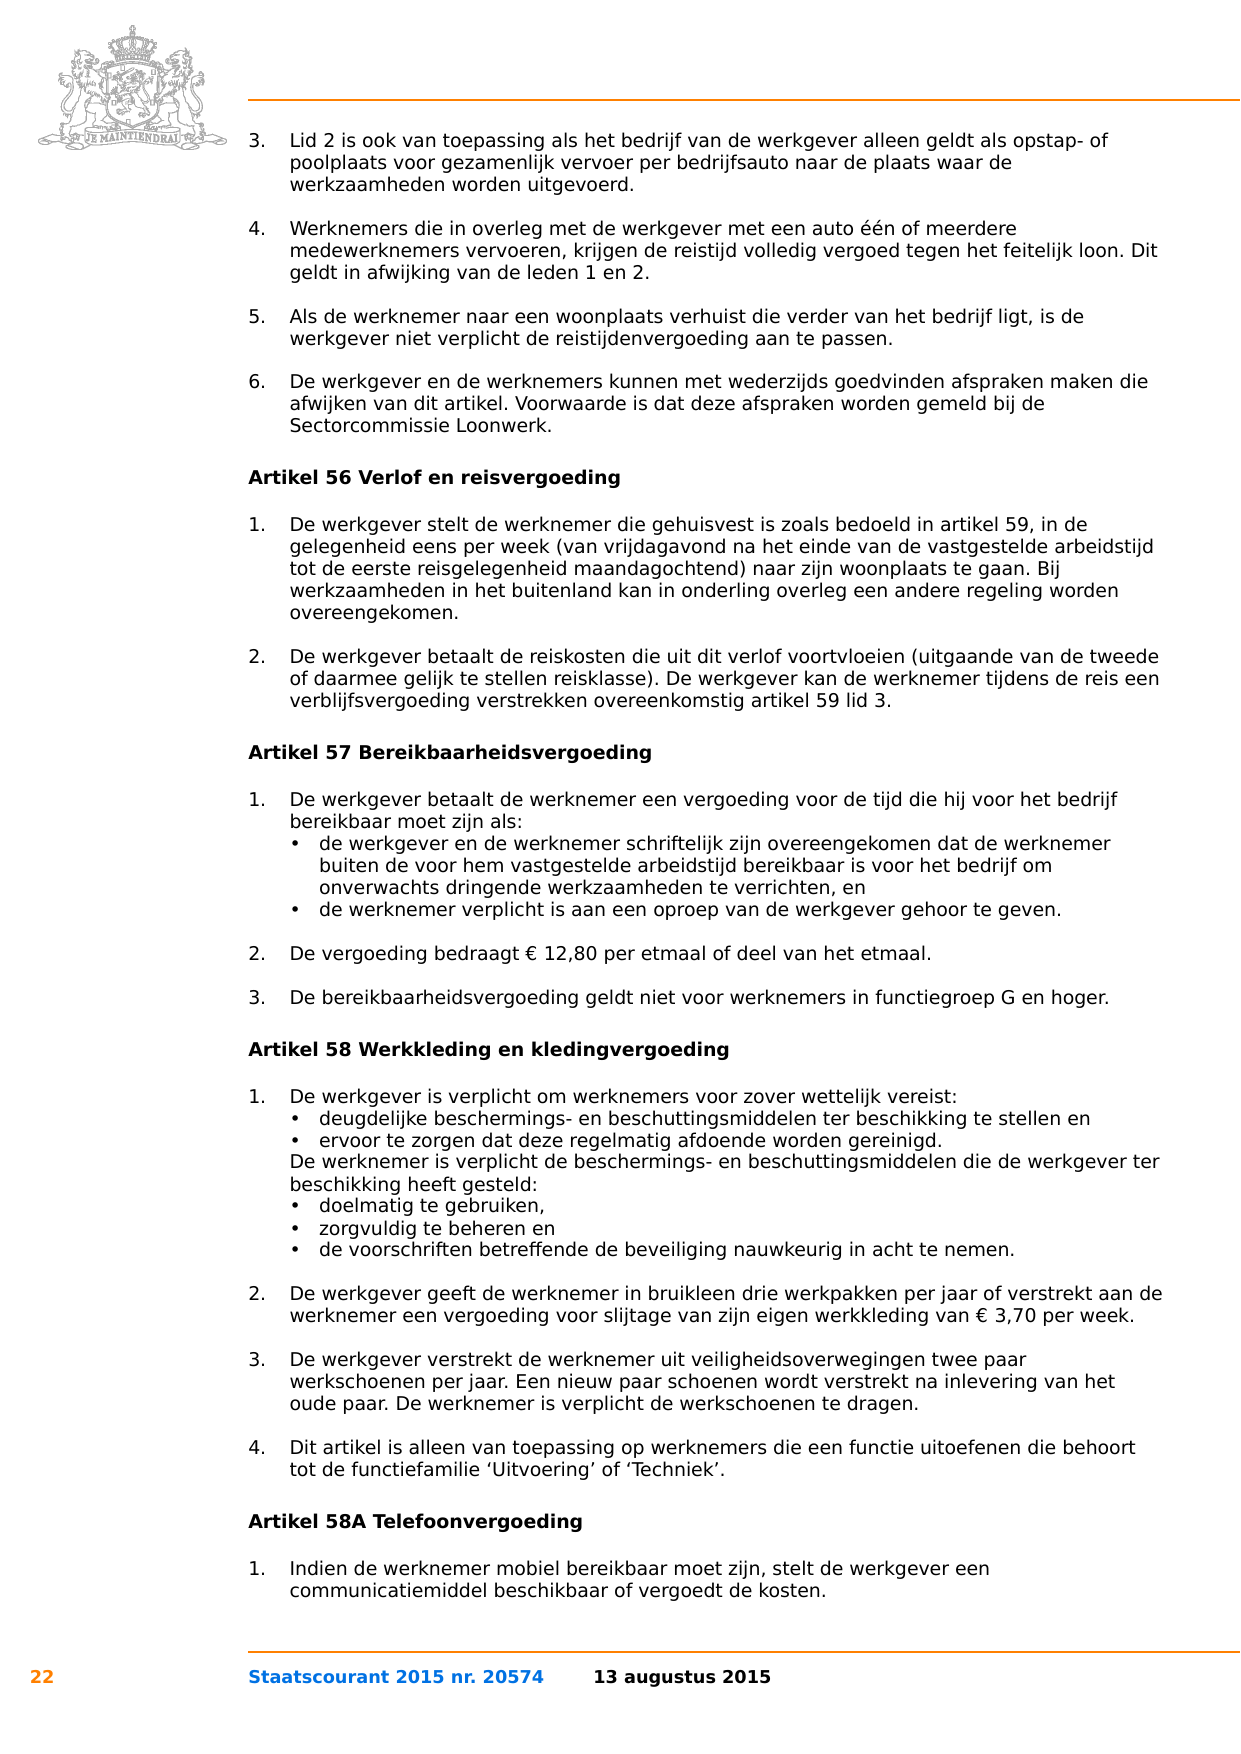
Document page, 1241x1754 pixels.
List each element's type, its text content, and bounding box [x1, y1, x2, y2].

text 4. Werknemers die in overleg met de werkgever met een auto één of meerdere medewerknemers vervoeren, krijgen de reistijd volledig vergoed tegen het feitelijk loon. Dit geldt in afwijking van de leden 1 en 2. [248, 218, 1163, 284]
text 2. De vergoeding bedraagt € 12,80 per etmaal of deel van het etmaal. [248, 943, 1163, 965]
text • de voorschriften betreffende de beveiliging nauwkeurig in acht te nemen. [289, 1239, 1163, 1261]
subtitle Artikel 57 Bereikbaarheidsvergoeding [248, 742, 1163, 764]
text 2. De werkgever betaalt de reiskosten die uit dit verlof voortvloeien (uitgaande van de tweede of daarmee gelijk te stellen reisklasse). De werkgever kan de werknemer tijdens de reis een verblijfsvergoeding verstrekken overeenkomstig artikel 59 lid 3. [248, 646, 1163, 712]
text • zorgvuldig te beheren en [289, 1217, 1163, 1239]
text 3. De bereikbaarheidsvergoeding geldt niet voor werknemers in functiegroep G en hoger. [248, 987, 1163, 1008]
text 1. De werkgever stelt de werknemer die gehuisvest is zoals bedoeld in artikel 59, in de gelegenheid eens per week (van vrijdagavond na het einde van de vastgestelde arbeidstijd tot de eerste reisgelegenheid maandagochtend) naar zijn woonplaats te gaan. Bij werkzaamheden in het buitenland kan in onderling overleg een andere regeling worden overeengekomen. [248, 514, 1163, 624]
text 2. De werkgever geeft de werknemer in bruikleen drie werkpakken per jaar of verstrekt aan de werknemer een vergoeding voor slijtage van zijn eigen werkkleding van € 3,70 per week. [248, 1283, 1163, 1327]
text 1. Indien de werknemer mobiel bereikbaar moet zijn, stelt de werkgever een communicatiemiddel beschikbaar of vergoedt de kosten. [248, 1558, 1163, 1602]
text 3. De werkgever verstrekt de werknemer uit veiligheidsoverwegingen twee paar werkschoenen per jaar. Een nieuw paar schoenen wordt verstrekt na inlevering van het oude paar. De werknemer is verplicht de werkschoenen te dragen. [248, 1349, 1163, 1415]
text 1. De werkgever betaalt de werknemer een vergoeding voor de tijd die hij voor het bedrijf bereikbaar moet zijn als: [248, 789, 1163, 833]
text 4. Dit artikel is alleen van toepassing op werknemers die een functie uitoefenen die behoort tot de functiefamilie ‘Uitvoering’ of ‘Techniek’. [248, 1437, 1163, 1481]
text De werknemer is verplicht de beschermings- en beschuttingsmiddelen die de werkgever ter beschikking heeft gesteld: [289, 1151, 1163, 1195]
text 6. De werkgever en de werknemers kunnen met wederzijds goedvinden afspraken maken die afwijken van dit artikel. Voorwaarde is dat deze afspraken worden gemeld bij de Sectorcommissie Loonwerk. [248, 371, 1163, 437]
picture [38, 25, 227, 150]
text • de werkgever en de werknemer schriftelijk zijn overeengekomen dat de werknemer buiten de voor hem vastgestelde arbeidstijd bereikbaar is voor het bedrijf om onverwachts dringende werkzaamheden te verrichten, en [289, 833, 1163, 899]
subtitle Artikel 56 Verlof en reisvergoeding [248, 467, 1163, 489]
text 1. De werkgever is verplicht om werknemers voor zover wettelijk vereist: [248, 1086, 1163, 1107]
text 3. Lid 2 is ook van toepassing als het bedrijf van de werkgever alleen geldt als opstap- of poolplaats voor gezamenlijk vervoer per bedrijfsauto naar de plaats waar de werkzaamheden worden uitgevoerd. [248, 130, 1163, 196]
subtitle Artikel 58 Werkkleding en kledingvergoeding [248, 1038, 1163, 1061]
text • de werknemer verplicht is aan een oproep van de werkgever gehoor te geven. [289, 899, 1163, 921]
text 5. Als de werknemer naar een woonplaats verhuist die verder van het bedrijf ligt, is de werkgever niet verplicht de reistijdenvergoeding aan te passen. [248, 306, 1163, 349]
subtitle Artikel 58A Telefoonvergoeding [248, 1511, 1163, 1533]
text • doelmatig te gebruiken, [289, 1195, 1163, 1217]
text • deugdelijke beschermings- en beschuttingsmiddelen ter beschikking te stellen en [289, 1107, 1163, 1129]
text • ervoor te zorgen dat deze regelmatig afdoende worden gereinigd. [289, 1129, 1163, 1151]
